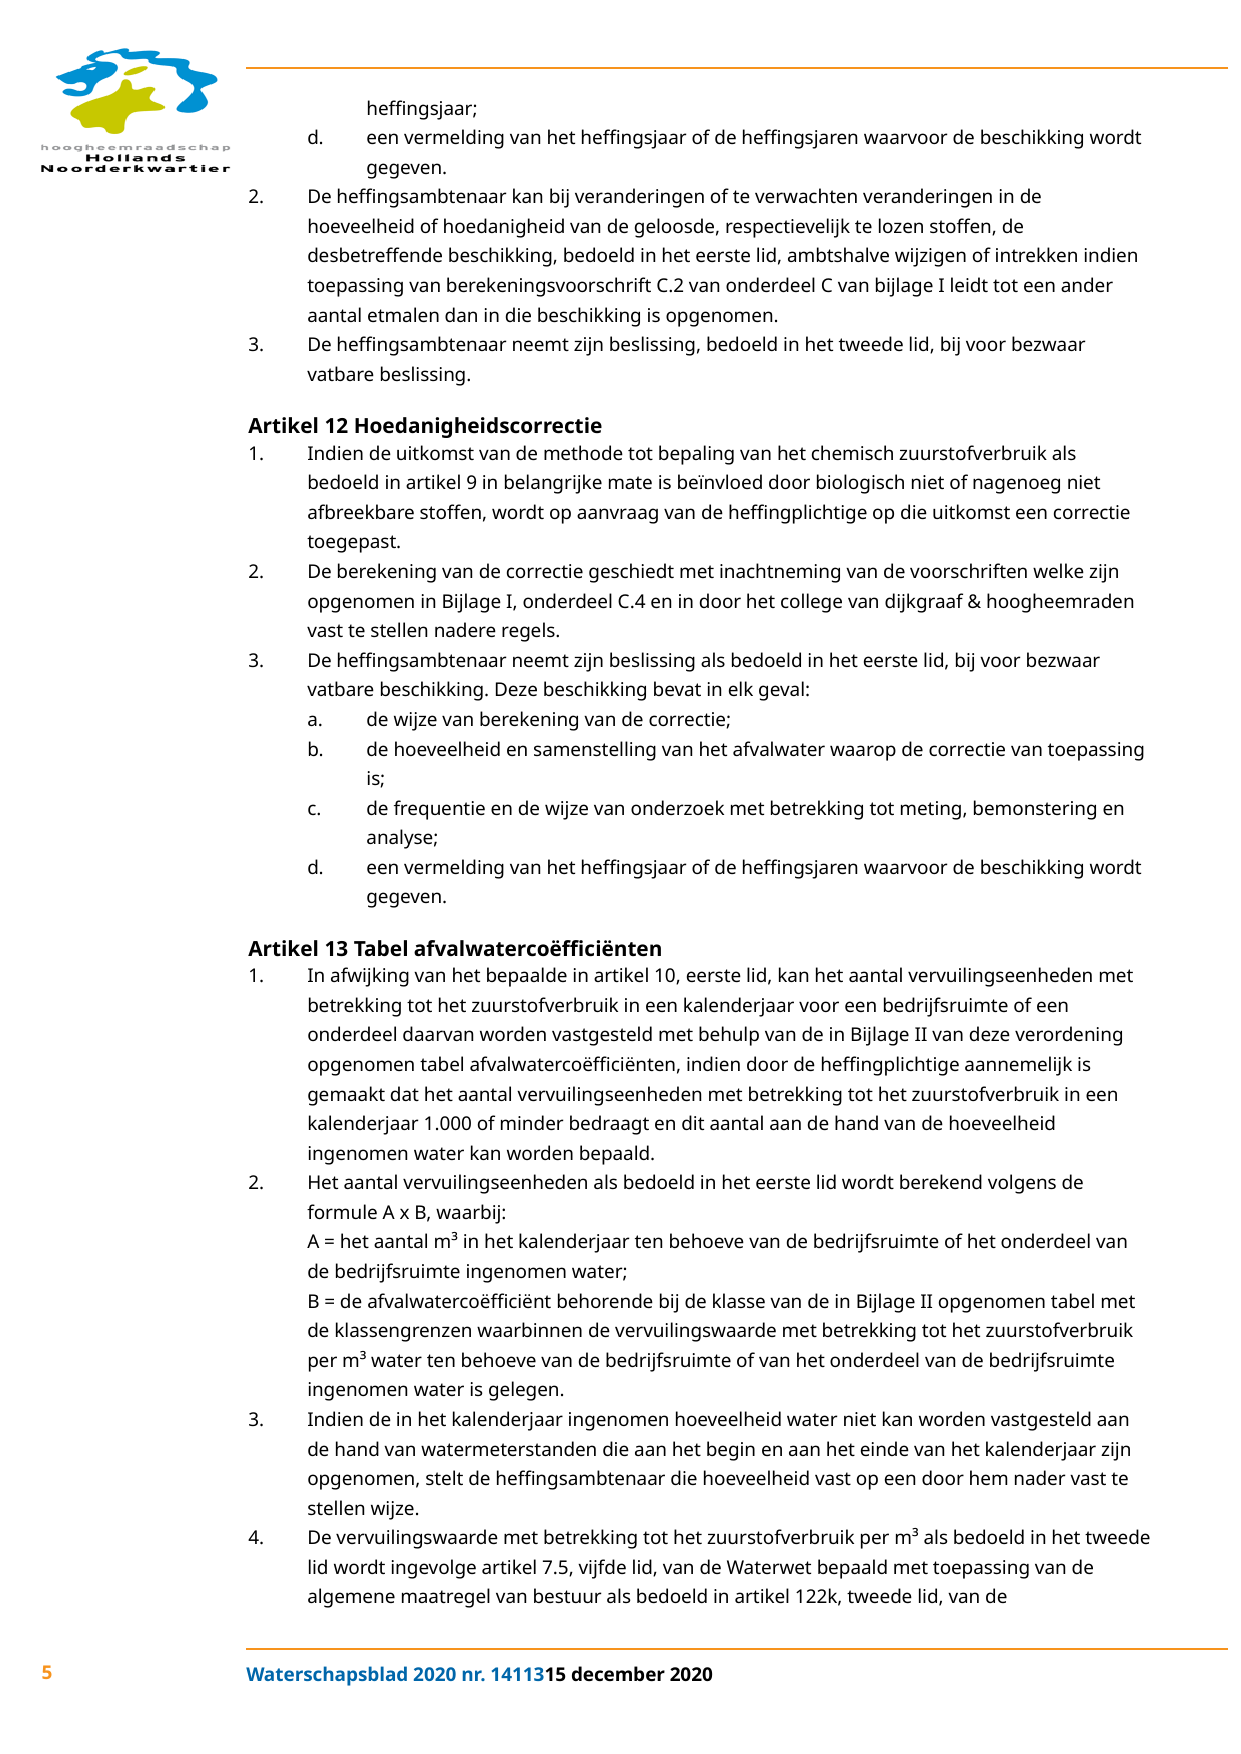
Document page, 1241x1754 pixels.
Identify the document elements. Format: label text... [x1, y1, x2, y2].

list Indien de in het kalenderjaar ingenomen hoeveelheid water niet kan worden vastgesteld aan de hand van watermeterstanden die aan het begin en aan het einde van het kalenderjaar zijn opgenomen, stelt de heffingsambtenaar die hoeveelheid vast op een door hem nader vast te stellen wijze. [248, 1406, 1152, 1521]
list een vermelding van het heffingsjaar of de heffingsjaren waarvoor de beschikking wordt gegeven. [307, 854, 1152, 909]
list de frequentie en de wijze van onderzoek met betrekking tot meting, bemonstering en analyse; [307, 795, 1152, 850]
list Het aantal vervuilingseenheden als bedoeld in het eerste lid wordt berekend volgens de formule A x B, waarbij: [248, 1169, 1152, 1225]
list De heffingsambtenaar neemt zijn beslissing als bedoeld in het eerste lid, bij voor bezwaar vatbare beschikking. Deze beschikking bevat in elk geval: [248, 647, 1152, 702]
list De berekening van de correctie geschiedt met inachtneming van de voorschriften welke zijn opgenomen in Bijlage I, onderdeel C.4 en in door het college van dijkgraaf & hoogheemraden vast te stellen nadere regels. [248, 558, 1152, 643]
list de wijze van berekening van de correctie; [307, 706, 1152, 732]
picture [41, 47, 231, 172]
list heffingsjaar; [307, 95, 1152, 121]
list De heffingsambtenaar kan bij veranderingen of te verwachten veranderingen in de hoeveelheid of hoedanigheid van de geloosde, respectievelijk te lozen stoffen, de desbetreffende beschikking, bedoeld in het eerste lid, ambtshalve wijzigen of intrekken indien toepassing van berekeningsvoorschrift C.2 van onderdeel C van bijlage I leidt tot een ander aantal etmalen dan in die beschikking is opgenomen. [248, 183, 1152, 328]
list De vervuilingswaarde met betrekking tot het zuurstofverbruik per m³ als bedoeld in het tweede lid wordt ingevolge artikel 7.5, vijfde lid, van de Waterwet bepaald met toepassing van de algemene maatregel van bestuur als bedoeld in artikel 122k, tweede lid, van de [248, 1524, 1152, 1609]
text Artikel 13 Tabel afvalwatercoëfficiënten [248, 934, 1152, 962]
list De heffingsambtenaar neemt zijn beslissing, bedoeld in het tweede lid, bij voor bezwaar vatbare beslissing. [248, 331, 1152, 387]
list A = het aantal m³ in het kalenderjaar ten behoeve van de bedrijfsruimte of het onderdeel van de bedrijfsruimte ingenomen water; [248, 1229, 1152, 1284]
list Indien de uitkomst van de methode tot bepaling van het chemisch zuurstofverbruik als bedoeld in artikel 9 in belangrijke mate is beïnvloed door biologisch niet of nagenoeg niet afbreekbare stoffen, wordt op aanvraag van de heffingplichtige op die uitkomst een correctie toegepast. [248, 440, 1152, 554]
list de hoeveelheid en samenstelling van het afvalwater waarop de correctie van toepassing is; [307, 736, 1152, 791]
text Artikel 12 Hoedanigheidscorrectie [248, 411, 1152, 440]
list B = de afvalwatercoëfficiënt behorende bij de klasse van de in Bijlage II opgenomen tabel met de klassengrenzen waarbinnen de vervuilingswaarde met betrekking tot het zuurstofverbruik per m³ water ten behoeve van de bedrijfsruimte of van het onderdeel van de bedrijfsruimte ingenomen water is gelegen. [248, 1288, 1152, 1402]
list een vermelding van het heffingsjaar of de heffingsjaren waarvoor de beschikking wordt gegeven. [307, 124, 1152, 180]
list In afwijking van het bepaalde in artikel 10, eerste lid, kan het aantal vervuilingseenheden met betrekking tot het zuurstofverbruik in een kalenderjaar voor een bedrijfsruimte of een onderdeel daarvan worden vastgesteld met behulp van de in Bijlage II van deze verordening opgenomen tabel afvalwatercoëfficiënten, indien door de heffingplichtige aannemelijk is gemaakt dat het aantal vervuilingseenheden met betrekking tot het zuurstofverbruik in een kalenderjaar 1.000 of minder bedraagt en dit aantal aan de hand van de hoeveelheid ingenomen water kan worden bepaald. [248, 962, 1152, 1166]
